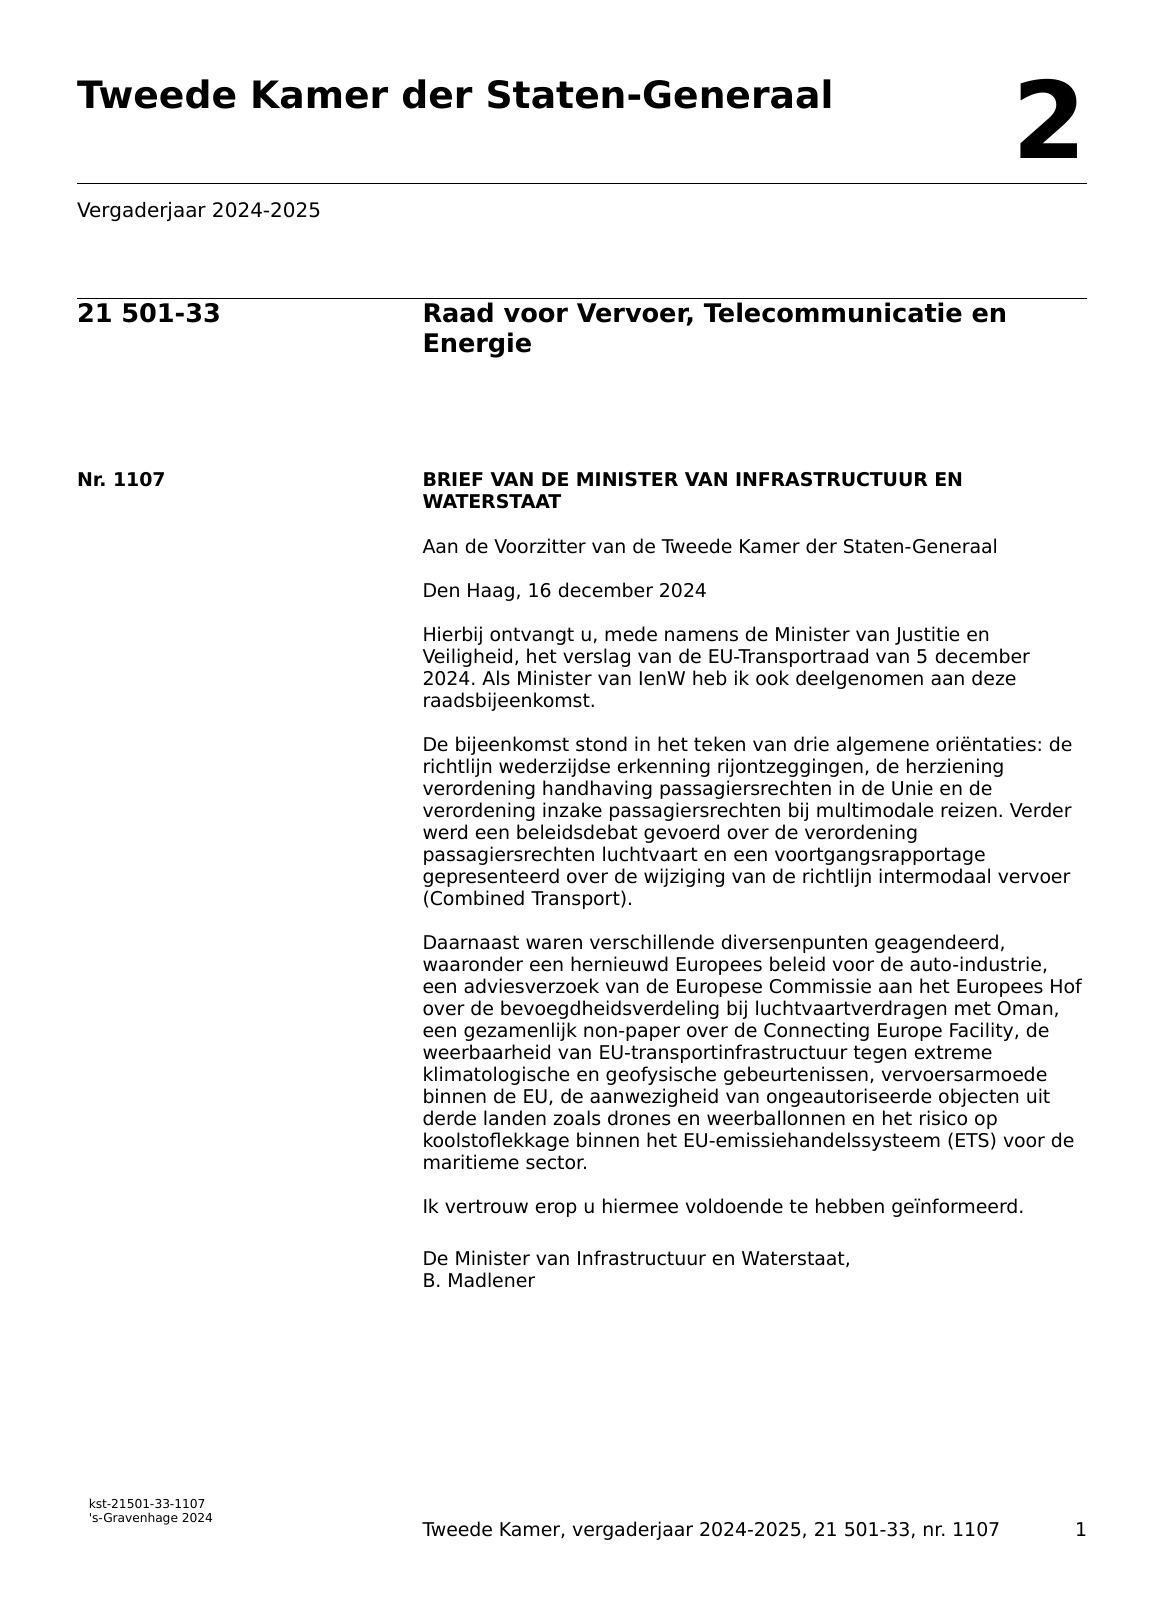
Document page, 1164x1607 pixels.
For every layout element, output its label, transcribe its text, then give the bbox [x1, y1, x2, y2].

text Den Haag, 16 december 2024 [422, 580, 1087, 602]
text kst-21501-33-1107 [88, 1497, 323, 1511]
table_header 2 [886, 59, 1087, 183]
subtitle Nr. 1107 BRIEF VAN DE MINISTER VAN INFRASTRUCTUUR EN WATERSTAAT [77, 469, 1087, 513]
text Hierbij ontvangt u, mede namens de Minister van Justitie en Veiligheid, het verslag van de EU-Transportraad van 5 december 2024. Als Minister van IenW heb ik ook deelgenomen aan deze raadsbijeenkomst. [422, 624, 1087, 712]
text De bijeenkomst stond in het teken van drie algemene oriëntaties: de richtlijn wederzijdse erkenning rijontzeggingen, de herziening verordening handhaving passagiersrechten in de Unie en de verordening inzake passagiersrechten bij multimodale reizen. Verder werd een beleidsdebat gevoerd over de verordening passagiersrechten luchtvaart en een voortgangsrapportage gepresenteerd over de wijziging van de richtlijn intermodaal vervoer (Combined Transport). [422, 734, 1087, 910]
text 's-Gravenhage 2024 [88, 1511, 323, 1525]
table_cell Vergaderjaar 2024-2025 [77, 184, 1087, 298]
text Ik vertrouw erop u hiermee voldoende te hebben geïnformeerd. [422, 1196, 1087, 1218]
text De Minister van Infrastructuur en Waterstaat, B. Madlener [422, 1248, 1087, 1292]
text Aan de Voorzitter van de Tweede Kamer der Staten-Generaal [422, 536, 1087, 557]
subtitle 21 501-33 Raad voor Vervoer, Telecommunicatie en Energie [77, 299, 1087, 358]
table_header Tweede Kamer der Staten-Generaal [77, 59, 886, 183]
text Daarnaast waren verschillende diversenpunten geagendeerd, waaronder een hernieuwd Europees beleid voor de auto-industrie, een adviesverzoek van de Europese Commissie aan het Europees Hof over de bevoegdheidsverdeling bij luchtvaartverdragen met Oman, een gezamenlijk non-paper over de Connecting Europe Facility, de weerbaarheid van EU-transportinfrastructuur tegen extreme klimatologische en geofysische gebeurtenissen, vervoersarmoede binnen de EU, de aanwezigheid van ongeautoriseerde objecten uit derde landen zoals drones en weerballonnen en het risico op koolstoflekkage binnen het EU-emissiehandelssysteem (ETS) voor de maritieme sector. [422, 932, 1087, 1174]
